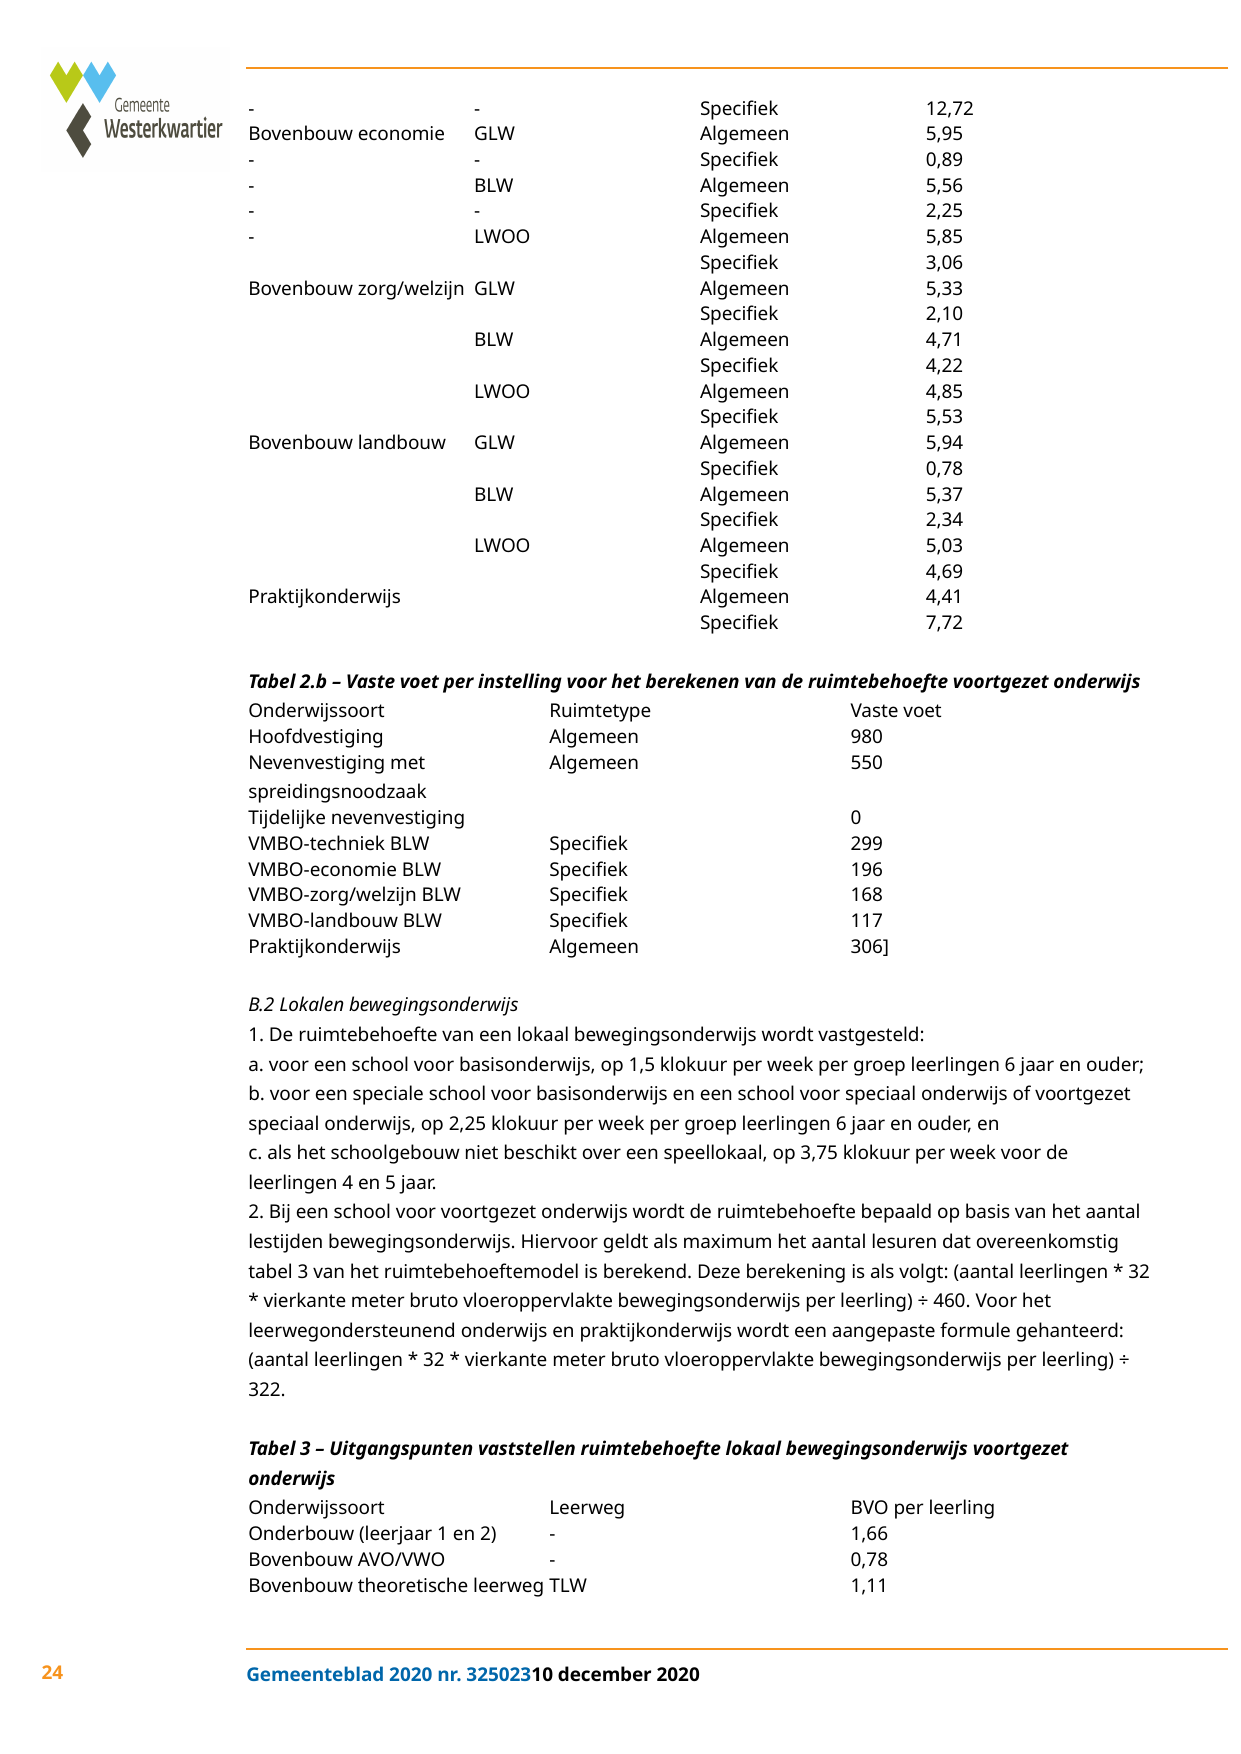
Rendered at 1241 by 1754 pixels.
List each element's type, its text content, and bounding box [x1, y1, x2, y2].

table_cell Algemeen [700, 378, 926, 403]
table_cell BLW [474, 172, 700, 198]
table_cell 4,41 [926, 584, 1152, 609]
table_cell - [248, 224, 474, 249]
text Tabel 2.b – Vaste voet per instelling voor het berekenen van de ruimtebehoefte voortgezet onderwijs [248, 668, 1152, 694]
table_header Vaste voet [850, 698, 1152, 723]
table_cell 5,95 [926, 121, 1152, 146]
table_cell 5,03 [926, 532, 1152, 558]
table_cell [248, 455, 474, 481]
table_cell Specifiek [700, 352, 926, 378]
table_cell 2,10 [926, 301, 1152, 326]
table_cell 5,33 [926, 275, 1152, 301]
table_cell Specifiek [700, 404, 926, 429]
table_cell [248, 326, 474, 352]
table_cell 12,72 [926, 95, 1152, 121]
table_cell VMBO-techniek BLW [248, 830, 549, 856]
picture [41, 47, 231, 172]
table_cell 4,22 [926, 352, 1152, 378]
table_cell [248, 404, 474, 429]
table_cell [248, 532, 474, 558]
table_cell Algemeen [549, 749, 850, 804]
table_cell 0,78 [850, 1546, 1152, 1572]
table_cell [474, 352, 700, 378]
table_cell Specifiek [700, 146, 926, 172]
table_cell Algemeen [700, 275, 926, 301]
table_cell Algemeen [549, 933, 850, 959]
table_cell Algemeen [700, 121, 926, 146]
table_cell 0 [850, 804, 1152, 830]
table_cell [248, 609, 474, 635]
table_cell Specifiek [700, 609, 926, 635]
table_cell Specifiek [549, 907, 850, 933]
table_cell 299 [850, 830, 1152, 856]
table_cell Specifiek [549, 830, 850, 856]
table_cell 550 [850, 749, 1152, 804]
table_cell BLW [474, 481, 700, 506]
text Tabel 3 – Uitgangspunten vaststellen ruimtebehoefte lokaal bewegingsonderwijs voortgezet onderwijs [248, 1435, 1152, 1491]
table_cell 306] [850, 933, 1152, 959]
table_cell 168 [850, 882, 1152, 907]
table_cell Specifiek [700, 198, 926, 223]
table_cell VMBO-landbouw BLW [248, 907, 549, 933]
table_cell Algemeen [700, 584, 926, 609]
text 1. De ruimtebehoefte van een lokaal bewegingsonderwijs wordt vastgesteld: [248, 1021, 1152, 1047]
table_cell 5,53 [926, 404, 1152, 429]
table_cell LWOO [474, 378, 700, 403]
table_cell - [474, 95, 700, 121]
table_cell - [549, 1520, 850, 1546]
table_cell 2,34 [926, 506, 1152, 532]
table_cell Praktijkonderwijs [248, 933, 549, 959]
table_cell 5,56 [926, 172, 1152, 198]
table_cell Algemeen [549, 723, 850, 749]
text a. voor een school voor basisonderwijs, op 1,5 klokuur per week per groep leerlingen 6 jaar en ouder; [248, 1051, 1152, 1076]
table_cell Algemeen [700, 224, 926, 249]
table_cell - [248, 172, 474, 198]
table_cell [474, 558, 700, 584]
table_cell Praktijkonderwijs [248, 584, 474, 609]
table_cell Specifiek [549, 856, 850, 882]
text B.2 Lokalen bewegingsonderwijs [248, 992, 1152, 1017]
table_cell Hoofdvestiging [248, 723, 549, 749]
table_cell [474, 404, 700, 429]
table_cell [474, 455, 700, 481]
table_cell Specifiek [700, 506, 926, 532]
table_cell 4,71 [926, 326, 1152, 352]
table_cell 3,06 [926, 249, 1152, 275]
table_cell 980 [850, 723, 1152, 749]
table_cell Specifiek [549, 882, 850, 907]
table_cell BLW [474, 326, 700, 352]
table_cell [248, 506, 474, 532]
table_cell Algemeen [700, 326, 926, 352]
table_cell LWOO [474, 224, 700, 249]
table_header Onderwijssoort [248, 1495, 549, 1520]
table_cell 4,85 [926, 378, 1152, 403]
table_cell 1,66 [850, 1520, 1152, 1546]
table_cell - [549, 1546, 850, 1572]
table_cell [248, 301, 474, 326]
table_cell Algemeen [700, 429, 926, 455]
table_cell 196 [850, 856, 1152, 882]
table_cell 5,94 [926, 429, 1152, 455]
text b. voor een speciale school voor basisonderwijs en een school voor speciaal onderwijs of voortgezet speciaal onderwijs, op 2,25 klokuur per week per groep leerlingen 6 jaar en ouder, en [248, 1080, 1152, 1136]
table_header BVO per leerling [850, 1495, 1152, 1520]
table_cell [474, 584, 700, 609]
table_cell - [474, 198, 700, 223]
table_cell [474, 249, 700, 275]
table_cell Tijdelijke nevenvestiging [248, 804, 549, 830]
table_cell Bovenbouw economie [248, 121, 474, 146]
table_cell Algemeen [700, 172, 926, 198]
table_cell VMBO-zorg/welzijn BLW [248, 882, 549, 907]
table_cell Algemeen [700, 532, 926, 558]
table_cell [474, 609, 700, 635]
table_cell 4,69 [926, 558, 1152, 584]
table_cell Bovenbouw zorg/welzijn [248, 275, 474, 301]
table_header Leerweg [549, 1495, 850, 1520]
table_cell [474, 301, 700, 326]
table_cell Onderbouw (leerjaar 1 en 2) [248, 1520, 549, 1546]
table_cell 1,11 [850, 1572, 1152, 1597]
table_cell [248, 378, 474, 403]
table_cell GLW [474, 121, 700, 146]
table_cell - [474, 146, 700, 172]
table_cell GLW [474, 429, 700, 455]
table_cell Specifiek [700, 95, 926, 121]
table_cell Bovenbouw AVO/VWO [248, 1546, 549, 1572]
text c. als het schoolgebouw niet beschikt over een speellokaal, op 3,75 klokuur per week voor de leerlingen 4 en 5 jaar. [248, 1139, 1152, 1195]
table_cell - [248, 95, 474, 121]
table_cell [248, 481, 474, 506]
table_cell [248, 558, 474, 584]
table_cell Specifiek [700, 249, 926, 275]
table_cell VMBO-economie BLW [248, 856, 549, 882]
table_cell Algemeen [700, 481, 926, 506]
table_cell - [248, 198, 474, 223]
table_cell 5,37 [926, 481, 1152, 506]
table_cell Specifiek [700, 301, 926, 326]
table_cell 2,25 [926, 198, 1152, 223]
table_cell 0,78 [926, 455, 1152, 481]
table_cell 117 [850, 907, 1152, 933]
table_cell GLW [474, 275, 700, 301]
table_cell Specifiek [700, 558, 926, 584]
table_cell [474, 506, 700, 532]
table_cell - [248, 146, 474, 172]
table_cell TLW [549, 1572, 850, 1597]
text 2. Bij een school voor voortgezet onderwijs wordt de ruimtebehoefte bepaald op basis van het aantal lestijden bewegingsonderwijs. Hiervoor geldt als maximum het aantal lesuren dat overeenkomstig tabel 3 van het ruimtebehoeftemodel is berekend. Deze berekening is als volgt: (aantal leerlingen * 32 * vierkante meter bruto vloeroppervlakte bewegingsonderwijs per leerling) ÷ 460. Voor het leerwegondersteunend onderwijs en praktijkonderwijs wordt een aangepaste formule gehanteerd: (aantal leerlingen * 32 * vierkante meter bruto vloeroppervlakte bewegingsonderwijs per leerling) ÷ 322. [248, 1199, 1152, 1402]
table_header Ruimtetype [549, 698, 850, 723]
table_cell [248, 352, 474, 378]
table_cell Bovenbouw theoretische leerweg [248, 1572, 549, 1597]
table_cell 0,89 [926, 146, 1152, 172]
table_cell Nevenvestiging met spreidingsnoodzaak [248, 749, 549, 804]
table_header Onderwijssoort [248, 698, 549, 723]
table_cell 5,85 [926, 224, 1152, 249]
table_cell LWOO [474, 532, 700, 558]
table_cell [549, 804, 850, 830]
table_cell Bovenbouw landbouw [248, 429, 474, 455]
table_cell 7,72 [926, 609, 1152, 635]
table_cell [248, 249, 474, 275]
table_cell Specifiek [700, 455, 926, 481]
